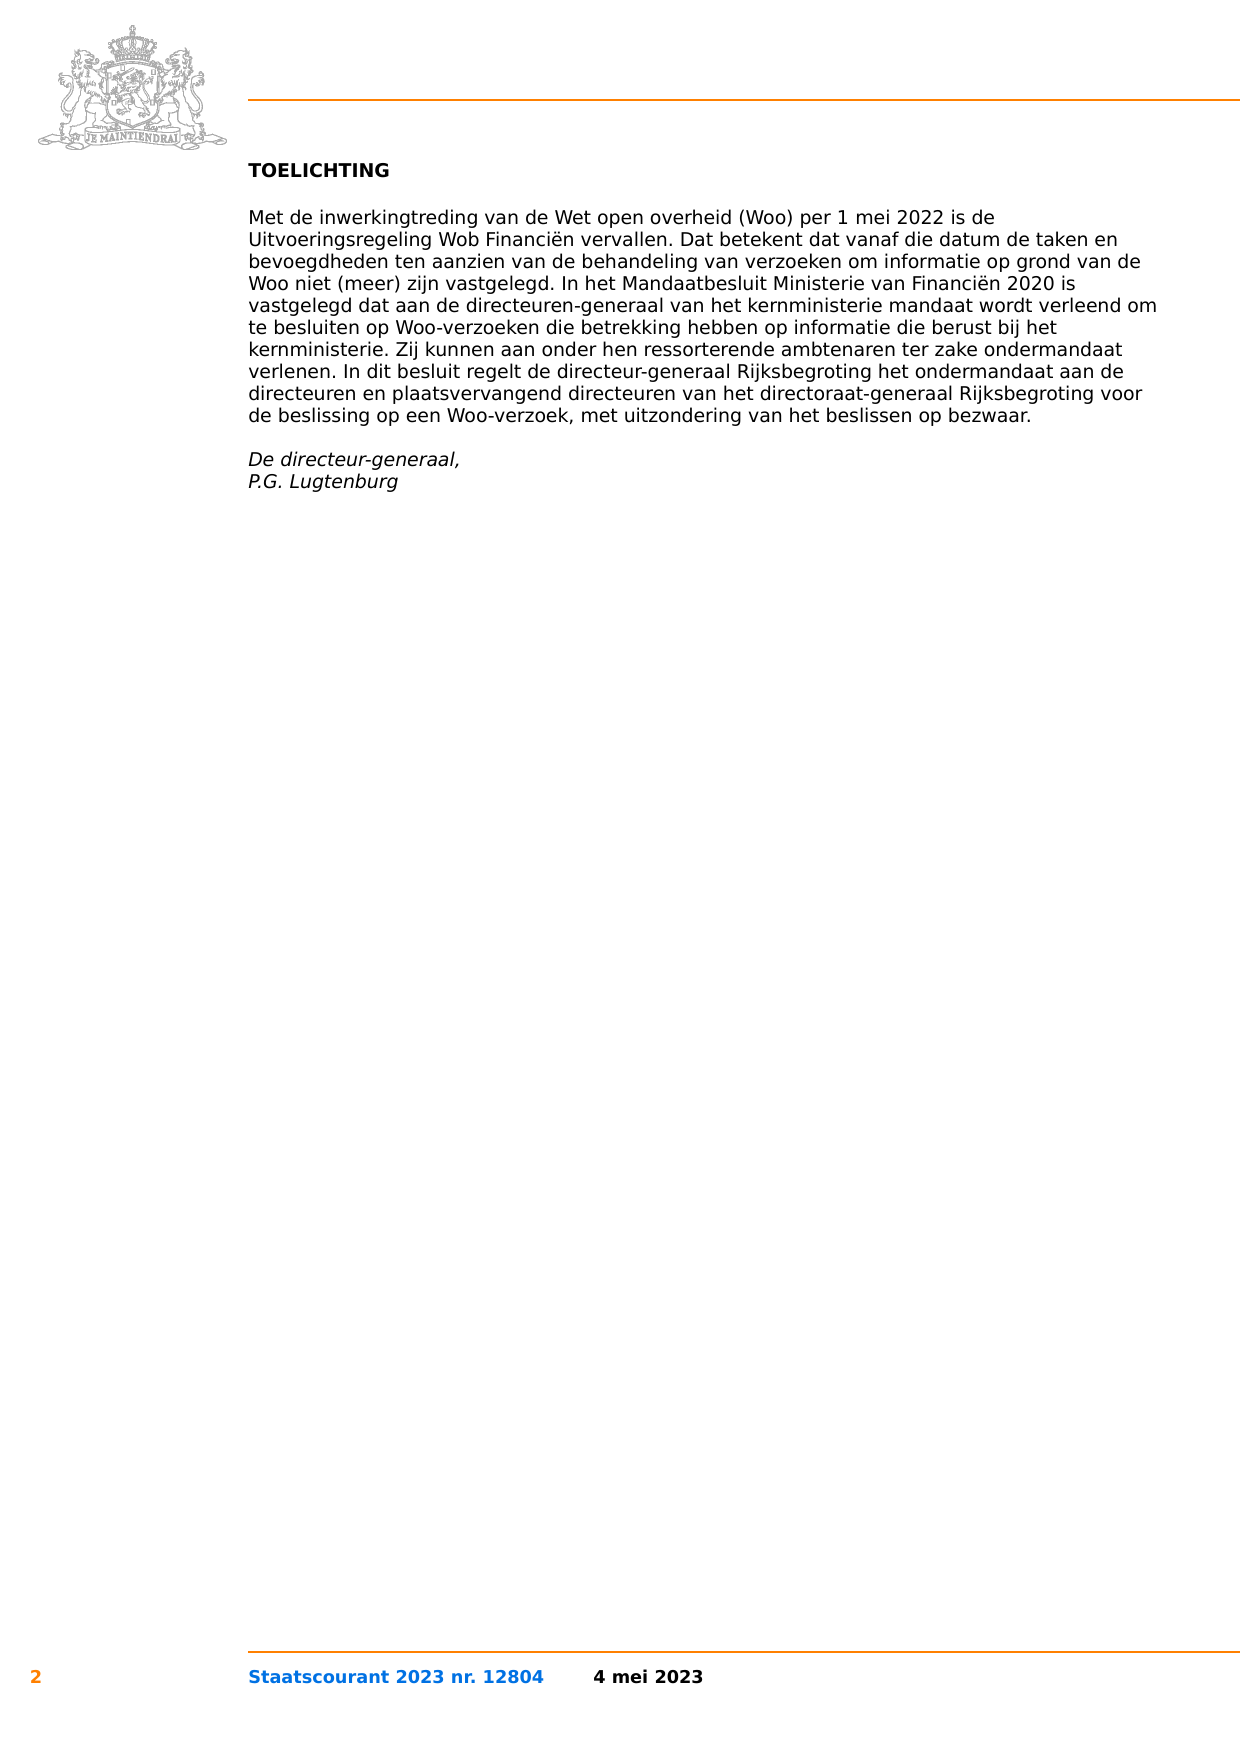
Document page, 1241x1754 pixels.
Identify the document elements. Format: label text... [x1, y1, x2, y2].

picture [38, 25, 227, 150]
text Met de inwerkingtreding van de Wet open overheid (Woo) per 1 mei 2022 is de Uitvoeringsregeling Wob Financiën vervallen. Dat betekent dat vanaf die datum de taken en bevoegdheden ten aanzien van de behandeling van verzoeken om informatie op grond van de Woo niet (meer) zijn vastgelegd. In het Mandaatbesluit Ministerie van Financiën 2020 is vastgelegd dat aan de directeuren-generaal van het kernministerie mandaat wordt verleend om te besluiten op Woo-verzoeken die betrekking hebben op informatie die berust bij het kernministerie. Zij kunnen aan onder hen ressorterende ambtenaren ter zake ondermandaat verlenen. In dit besluit regelt de directeur-generaal Rijksbegroting het ondermandaat aan de directeuren en plaatsvervangend directeuren van het directoraat-generaal Rijksbegroting voor de beslissing op een Woo-verzoek, met uitzondering van het beslissen op bezwaar. [248, 207, 1163, 427]
text De directeur-generaal, P.G. Lugtenburg [248, 448, 1163, 492]
subtitle TOELICHTING [248, 160, 1163, 182]
